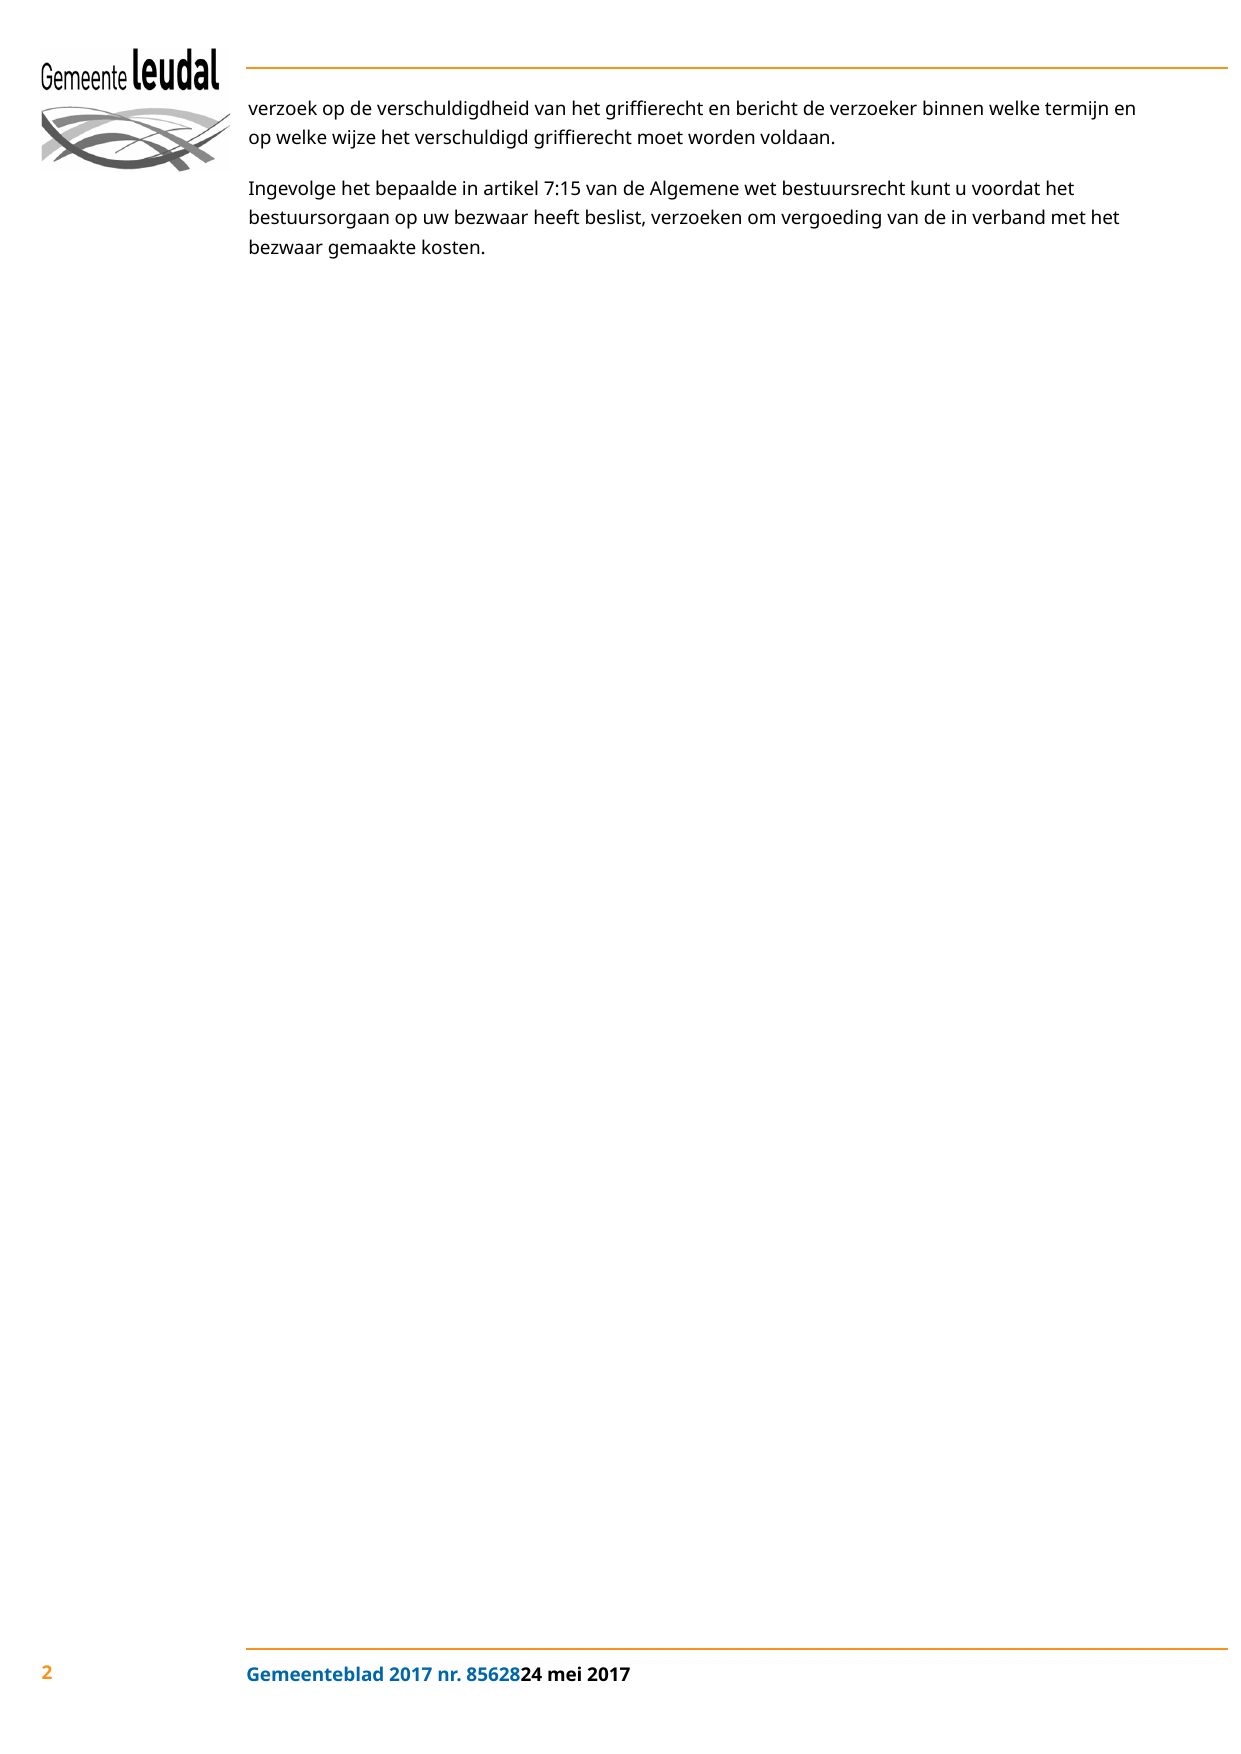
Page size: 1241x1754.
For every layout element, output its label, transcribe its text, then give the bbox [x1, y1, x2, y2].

text Ingevolge het bepaalde in artikel 7:15 van de Algemene wet bestuursrecht kunt u voordat het bestuursorgaan op uw bezwaar heeft beslist, verzoeken om vergoeding van de in verband met het bezwaar gemaakte kosten. [248, 175, 1152, 260]
text verzoek op de verschuldigdheid van het griffierecht en bericht de verzoeker binnen welke termijn en op welke wijze het verschuldigd griffierecht moet worden voldaan. [248, 95, 1152, 150]
picture [41, 47, 231, 172]
